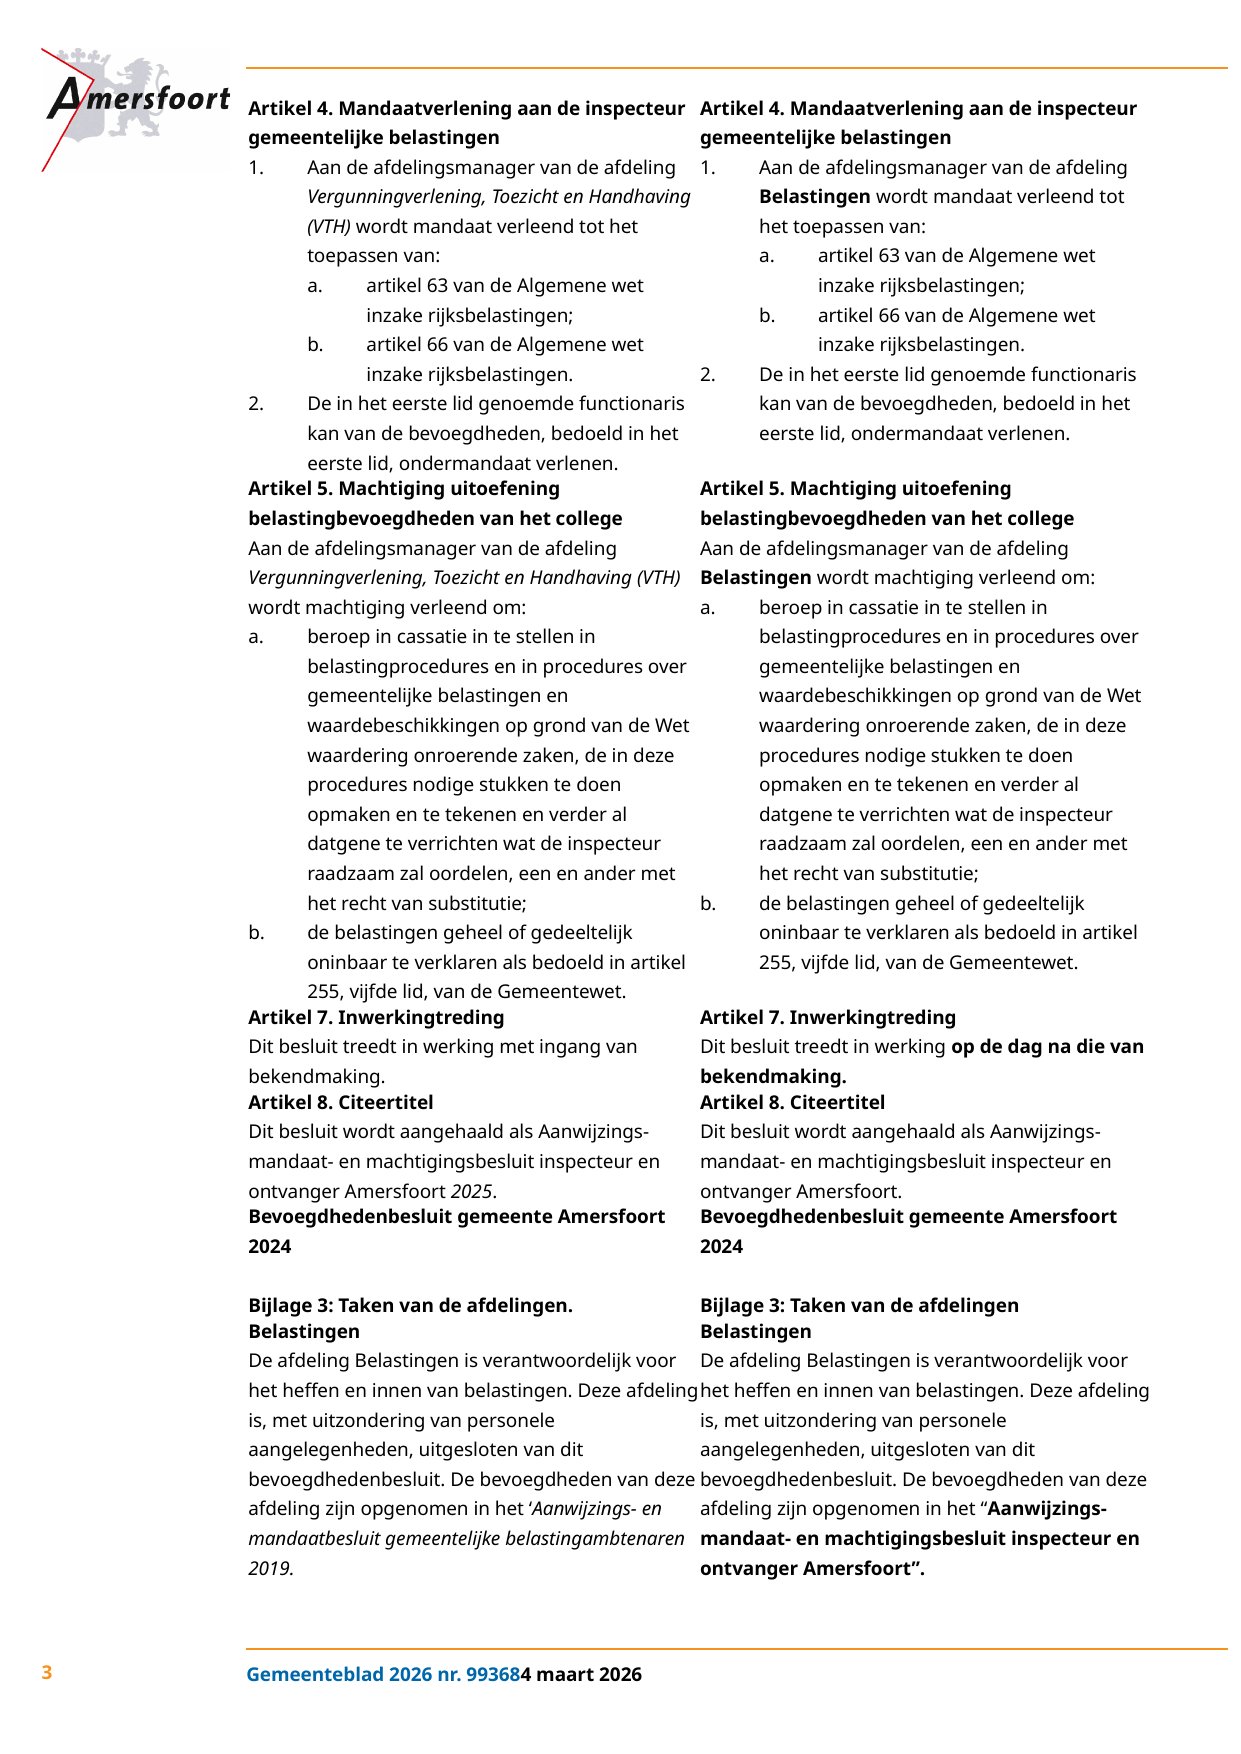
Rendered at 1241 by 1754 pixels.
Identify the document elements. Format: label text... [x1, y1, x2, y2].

table_cell Artikel 7. Inwerkingtreding Dit besluit treedt in werking op de dag na die van bekendmaking. [700, 1004, 1152, 1089]
table_cell Bevoegdhedenbesluit gemeente Amersfoort 2024 Bijlage 3: Taken van de afdelingen. [248, 1204, 700, 1318]
table_cell Artikel 4. Mandaatverlening aan de inspecteur gemeentelijke belastingen Aan de afdelingsmanager van de afdeling Belastingen wordt mandaat verleend tot het toepassen van: artikel 63 van de Algemene wet inzake rijksbelastingen; artikel 66 van de Algemene wet inzake rijksbelastingen. De in het eerste lid genoemde functionaris kan van de bevoegdheden, bedoeld in het eerste lid, ondermandaat verlenen. [700, 95, 1152, 476]
table_cell Artikel 5. Machtiging uitoefening belastingbevoegdheden van het college Aan de afdelingsmanager van de afdeling Belastingen wordt machtiging verleend om: beroep in cassatie in te stellen in belastingprocedures en in procedures over gemeentelijke belastingen en waardebeschikkingen op grond van de Wet waardering onroerende zaken, de in deze procedures nodige stukken te doen opmaken en te tekenen en verder al datgene te verrichten wat de inspecteur raadzaam zal oordelen, een en ander met het recht van substitutie; de belastingen geheel of gedeeltelijk oninbaar te verklaren als bedoeld in artikel 255, vijfde lid, van de Gemeentewet. [700, 476, 1152, 1004]
picture [41, 47, 231, 172]
table_cell Artikel 7. Inwerkingtreding Dit besluit treedt in werking met ingang van bekendmaking. [248, 1004, 700, 1089]
table_cell Belastingen De afdeling Belastingen is verantwoordelijk voor het heffen en innen van belastingen. Deze afdeling is, met uitzondering van personele aangelegenheden, uitgesloten van dit bevoegdhedenbesluit. De bevoegdheden van deze afdeling zijn opgenomen in het ‘Aanwijzings- en mandaatbesluit gemeentelijke belastingambtenaren 2019. [248, 1318, 700, 1580]
table_cell Belastingen De afdeling Belastingen is verantwoordelijk voor het heffen en innen van belastingen. Deze afdeling is, met uitzondering van personele aangelegenheden, uitgesloten van dit bevoegdhedenbesluit. De bevoegdheden van deze afdeling zijn opgenomen in het “Aanwijzings- mandaat- en machtigingsbesluit inspecteur en ontvanger Amersfoort”. [700, 1318, 1152, 1580]
table_cell Bevoegdhedenbesluit gemeente Amersfoort 2024 Bijlage 3: Taken van de afdelingen [700, 1204, 1152, 1318]
table_cell Artikel 8. Citeertitel Dit besluit wordt aangehaald als Aanwijzings- mandaat- en machtigingsbesluit inspecteur en ontvanger Amersfoort. [700, 1089, 1152, 1203]
table_cell Artikel 5. Machtiging uitoefening belastingbevoegdheden van het college Aan de afdelingsmanager van de afdeling Vergunningverlening, Toezicht en Handhaving (VTH) wordt machtiging verleend om: beroep in cassatie in te stellen in belastingprocedures en in procedures over gemeentelijke belastingen en waardebeschikkingen op grond van de Wet waardering onroerende zaken, de in deze procedures nodige stukken te doen opmaken en te tekenen en verder al datgene te verrichten wat de inspecteur raadzaam zal oordelen, een en ander met het recht van substitutie; de belastingen geheel of gedeeltelijk oninbaar te verklaren als bedoeld in artikel 255, vijfde lid, van de Gemeentewet. [248, 476, 700, 1004]
table_cell Artikel 8. Citeertitel Dit besluit wordt aangehaald als Aanwijzings- mandaat- en machtigingsbesluit inspecteur en ontvanger Amersfoort 2025. [248, 1089, 700, 1203]
table_cell Artikel 4. Mandaatverlening aan de inspecteur gemeentelijke belastingen Aan de afdelingsmanager van de afdeling Vergunningverlening, Toezicht en Handhaving (VTH) wordt mandaat verleend tot het toepassen van: artikel 63 van de Algemene wet inzake rijksbelastingen; artikel 66 van de Algemene wet inzake rijksbelastingen. De in het eerste lid genoemde functionaris kan van de bevoegdheden, bedoeld in het eerste lid, ondermandaat verlenen. [248, 95, 700, 476]
